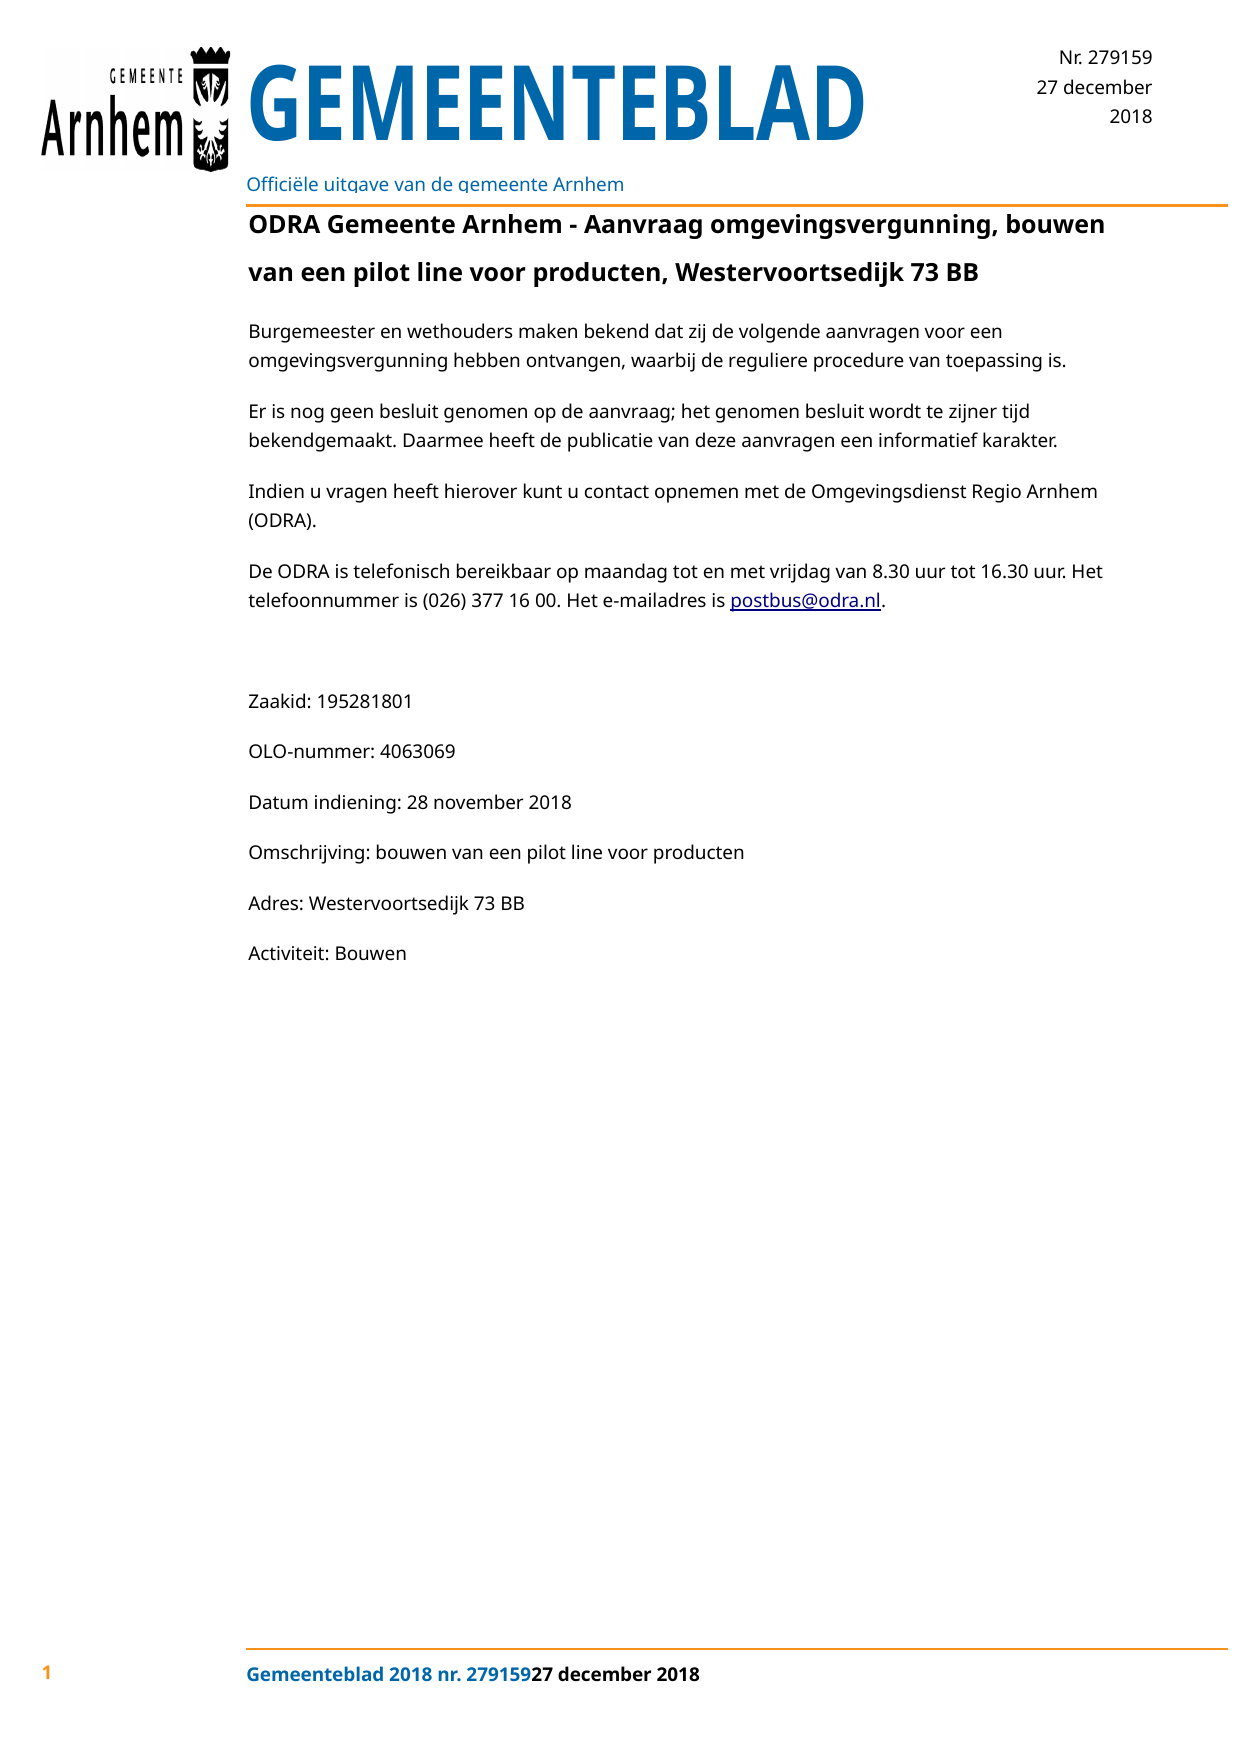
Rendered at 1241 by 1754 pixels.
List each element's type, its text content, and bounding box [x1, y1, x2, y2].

text Datum indiening: 28 november 2018 [248, 789, 1152, 815]
text Activiteit: Bouwen [248, 940, 1152, 966]
text OLO-nummer: 4063069 [248, 739, 1152, 764]
picture [41, 47, 231, 172]
text Omschrijving: bouwen van een pilot line voor producten [248, 839, 1152, 865]
text Adres: Westervoortsedijk 73 BB [248, 890, 1152, 916]
text ODRA Gemeente Arnhem - Aanvraag omgevingsvergunning, bouwen van een pilot line voor producten, Westervoortsedijk 73 BB [248, 207, 1152, 288]
text Burgemeester en wethouders maken bekend dat zij de volgende aanvragen voor een omgevingsvergunning hebben ontvangen, waarbij de reguliere procedure van toepassing is. [248, 318, 1152, 373]
text Zaakid: 195281801 [248, 688, 1152, 714]
text De ODRA is telefonisch bereikbaar op maandag tot en met vrijdag van 8.30 uur tot 16.30 uur. Het telefoonnummer is (026) 377 16 00. Het e-mailadres is postbus@odra.nl. [248, 558, 1152, 613]
text Indien u vragen heeft hierover kunt u contact opnemen met de Omgevingsdienst Regio Arnhem (ODRA). [248, 478, 1152, 533]
text Er is nog geen besluit genomen op de aanvraag; het genomen besluit wordt te zijner tijd bekendgemaakt. Daarmee heeft de publicatie van deze aanvragen een informatief karakter. [248, 398, 1152, 453]
